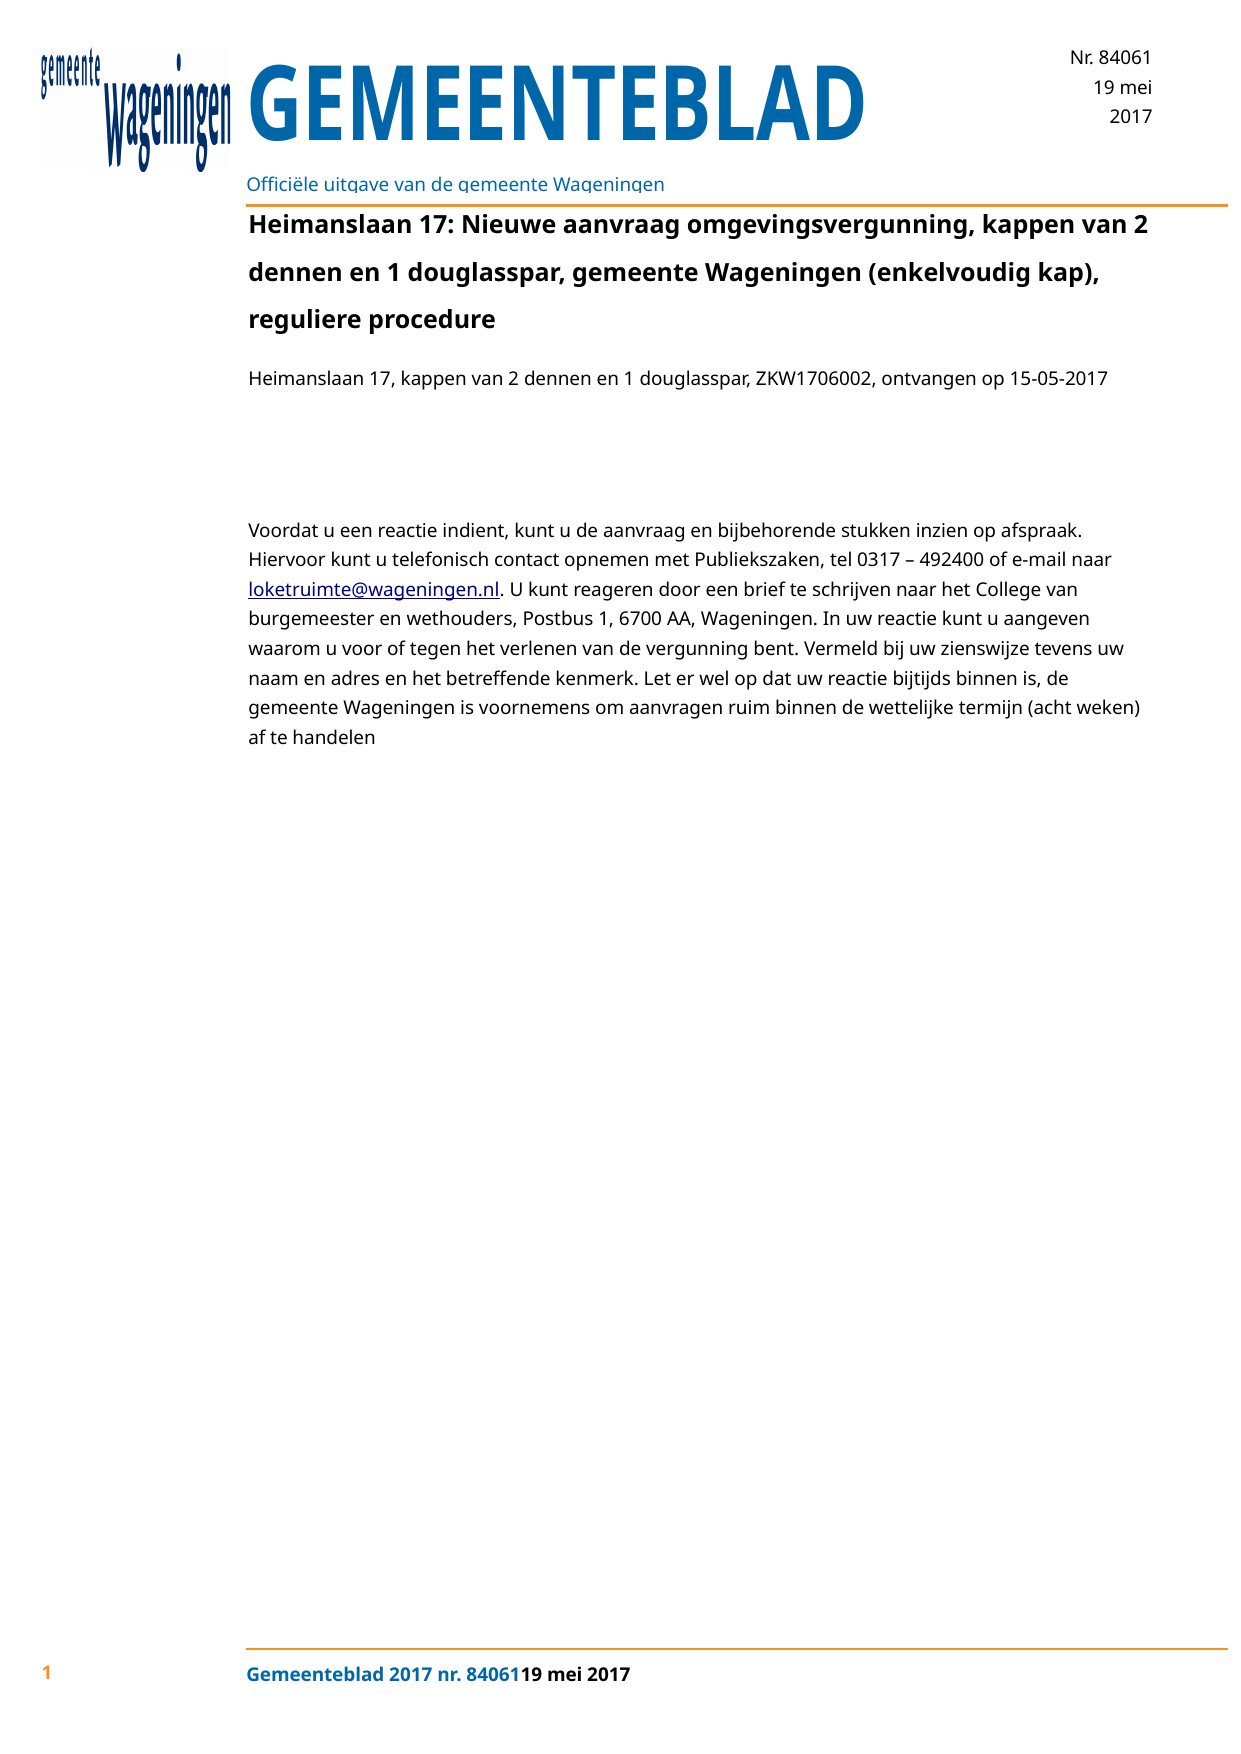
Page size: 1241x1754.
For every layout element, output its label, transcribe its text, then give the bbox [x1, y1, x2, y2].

text Heimanslaan 17, kappen van 2 dennen en 1 douglasspar, ZKW1706002, ontvangen op 15-05-2017 [248, 366, 1152, 391]
picture [41, 47, 231, 172]
text Voordat u een reactie indient, kunt u de aanvraag en bijbehorende stukken inzien op afspraak. Hiervoor kunt u telefonisch contact opnemen met Publiekszaken, tel 0317 – 492400 of e-mail naar loketruimte@wageningen.nl. U kunt reageren door een brief te schrijven naar het College van burgemeester en wethouders, Postbus 1, 6700 AA, Wageningen. In uw reactie kunt u aangeven waarom u voor of tegen het verlenen van de vergunning bent. Vermeld bij uw zienswijze tevens uw naam en adres en het betreffende kenmerk. Let er wel op dat uw reactie bijtijds binnen is, de gemeente Wageningen is voornemens om aanvragen ruim binnen de wettelijke termijn (acht weken) af te handelen [248, 517, 1152, 749]
text Heimanslaan 17: Nieuwe aanvraag omgevingsvergunning, kappen van 2 dennen en 1 douglasspar, gemeente Wageningen (enkelvoudig kap), reguliere procedure [248, 207, 1152, 336]
